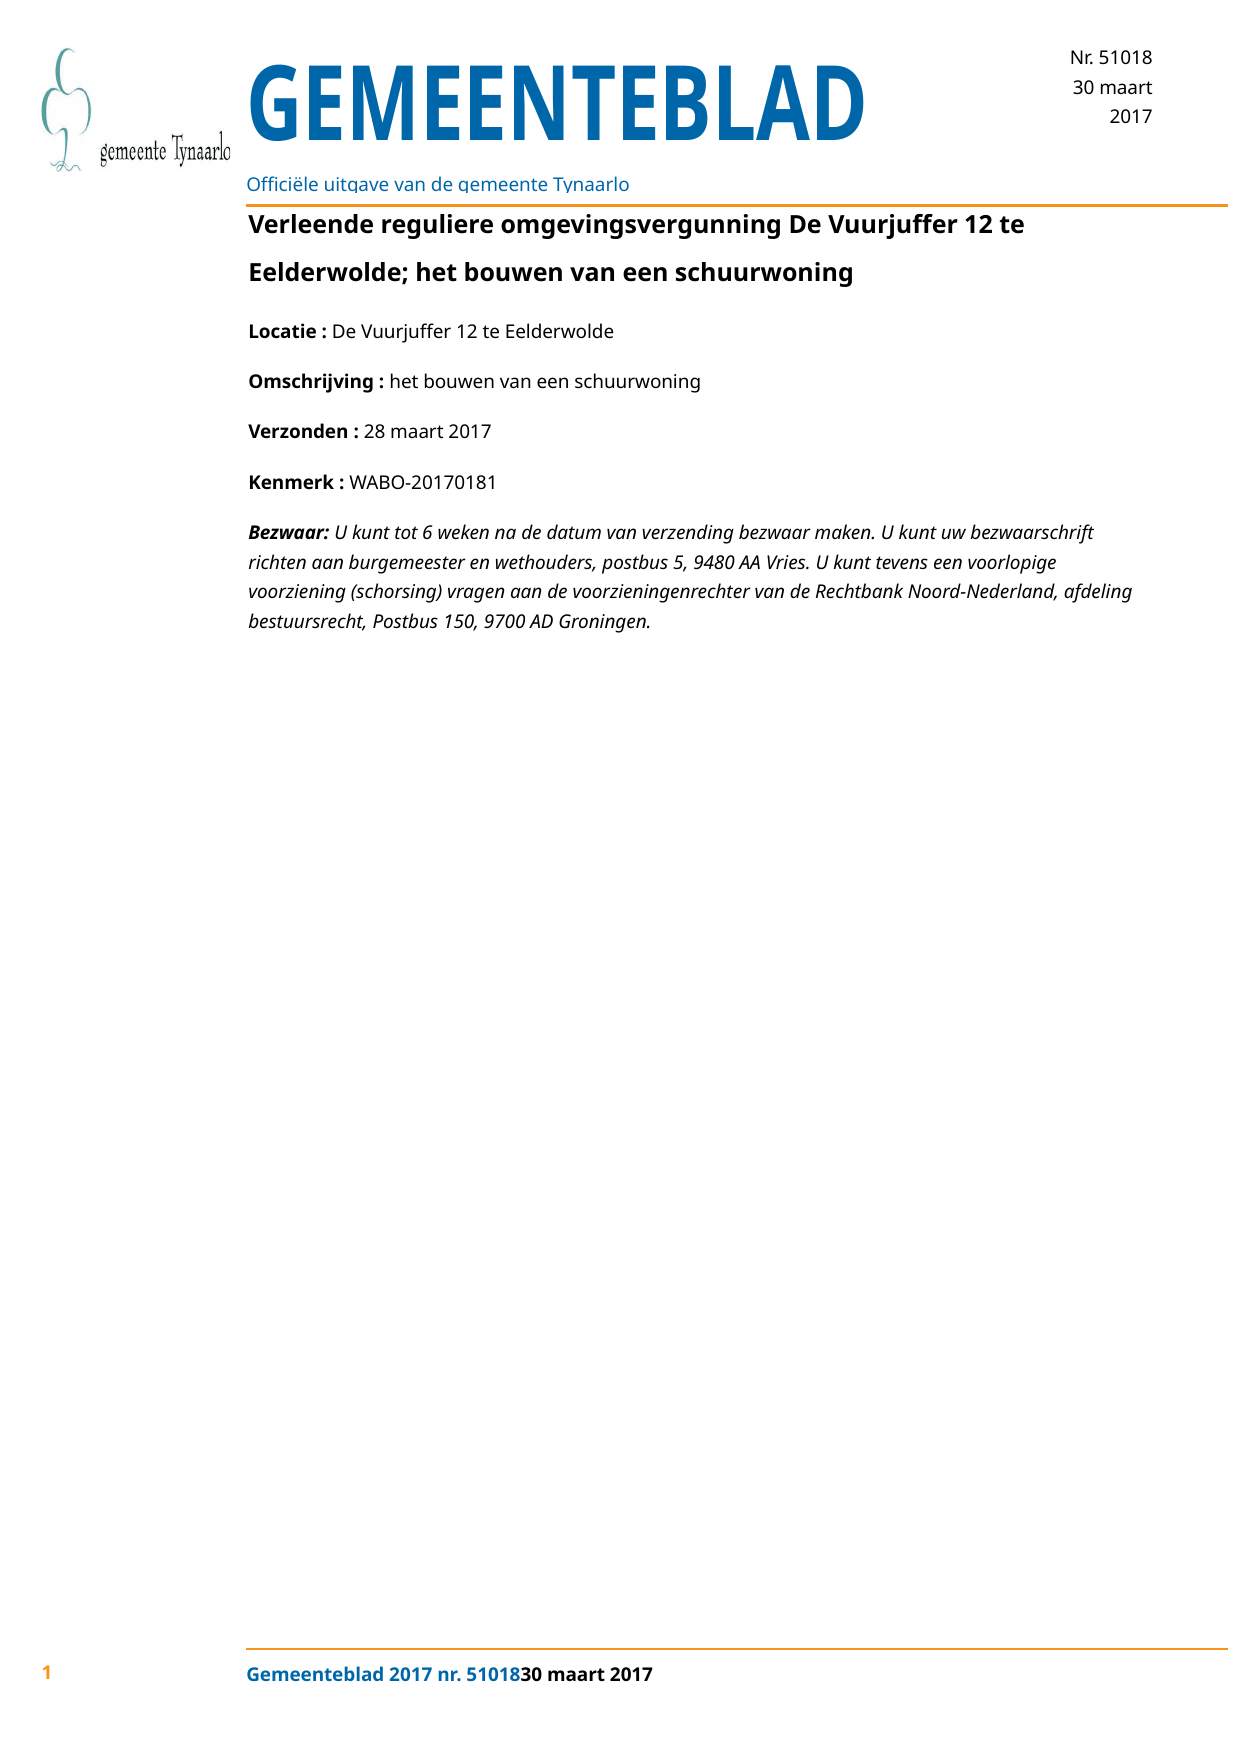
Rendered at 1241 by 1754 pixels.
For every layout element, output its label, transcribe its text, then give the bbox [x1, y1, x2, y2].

text Verzonden : 28 maart 2017 [248, 419, 1152, 444]
picture [41, 47, 231, 172]
text Locatie : De Vuurjuffer 12 te Eelderwolde [248, 318, 1152, 344]
text Bezwaar: U kunt tot 6 weken na de datum van verzending bezwaar maken. U kunt uw bezwaarschrift richten aan burgemeester en wethouders, postbus 5, 9480 AA Vries. U kunt tevens een voorlopige voorziening (schorsing) vragen aan de voorzieningenrechter van de Rechtbank Noord-Nederland, afdeling bestuursrecht, Postbus 150, 9700 AD Groningen. [248, 519, 1152, 634]
text Kenmerk : WABO-20170181 [248, 469, 1152, 495]
text Omschrijving : het bouwen van een schuurwoning [248, 368, 1152, 394]
text Verleende reguliere omgevingsvergunning De Vuurjuffer 12 te Eelderwolde; het bouwen van een schuurwoning [248, 207, 1152, 288]
